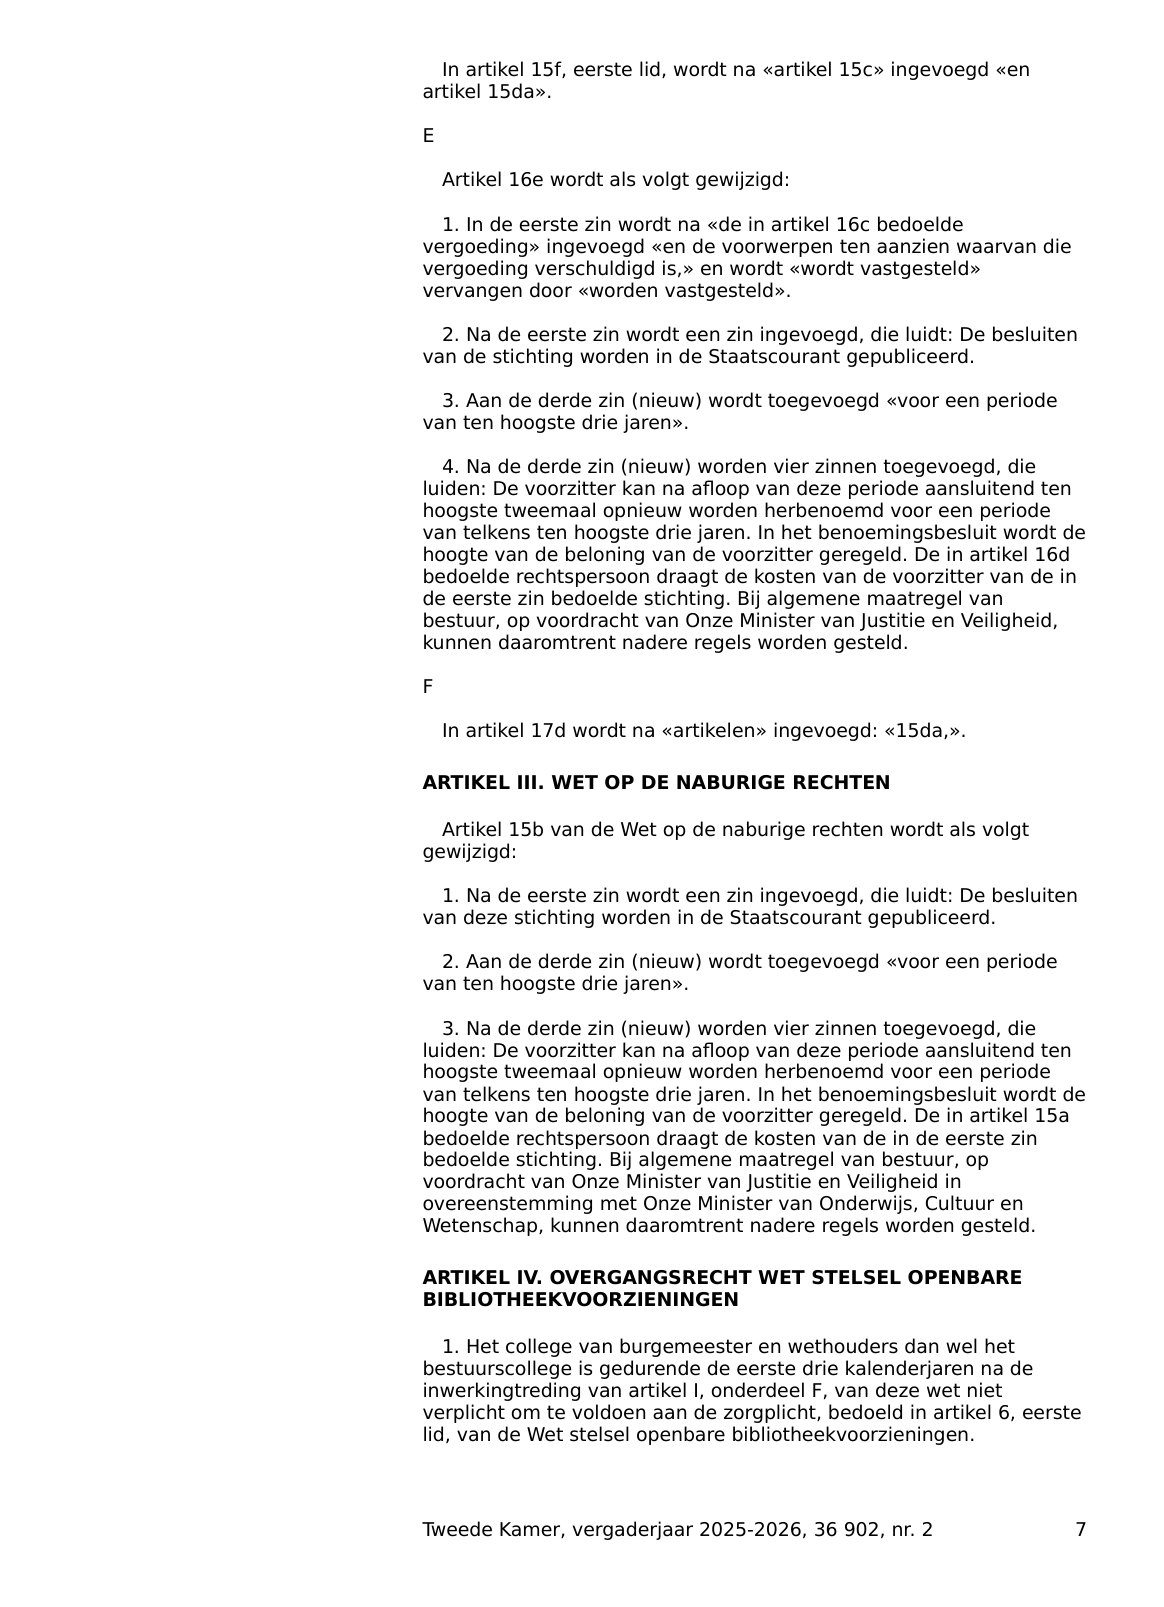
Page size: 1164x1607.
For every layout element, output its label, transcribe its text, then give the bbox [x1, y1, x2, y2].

text 2. Aan de derde zin (nieuw) wordt toegevoegd «voor een periode van ten hoogste drie jaren». [422, 951, 1087, 995]
subtitle ARTIKEL III. WET OP DE NABURIGE RECHTEN [422, 772, 1087, 794]
text 1. Het college van burgemeester en wethouders dan wel het bestuurscollege is gedurende de eerste drie kalenderjaren na de inwerkingtreding van artikel I, onderdeel F, van deze wet niet verplicht om te voldoen aan de zorgplicht, bedoeld in artikel 6, eerste lid, van de Wet stelsel openbare bibliotheekvoorzieningen. [422, 1336, 1087, 1446]
text Artikel 15b van de Wet op de naburige rechten wordt als volgt gewijzigd: [422, 819, 1087, 863]
text 1. Na de eerste zin wordt een zin ingevoegd, die luidt: De besluiten van deze stichting worden in de Staatscourant gepubliceerd. [422, 885, 1087, 929]
text Artikel 16e wordt als volgt gewijzigd: [422, 169, 1087, 191]
text F [422, 676, 1087, 698]
text In artikel 17d wordt na «artikelen» ingevoegd: «15da,». [422, 720, 1087, 742]
text 3. Na de derde zin (nieuw) worden vier zinnen toegevoegd, die luiden: De voorzitter kan na afloop van deze periode aansluitend ten hoogste tweemaal opnieuw worden herbenoemd voor een periode van telkens ten hoogste drie jaren. In het benoemingsbesluit wordt de hoogte van de beloning van de voorzitter geregeld. De in artikel 15a bedoelde rechtspersoon draagt de kosten van de in de eerste zin bedoelde stichting. Bij algemene maatregel van bestuur, op voordracht van Onze Minister van Justitie en Veiligheid in overeenstemming met Onze Minister van Onderwijs, Cultuur en Wetenschap, kunnen daaromtrent nadere regels worden gesteld. [422, 1017, 1087, 1237]
subtitle ARTIKEL IV. OVERGANGSRECHT WET STELSEL OPENBARE BIBLIOTHEEKVOORZIENINGEN [422, 1267, 1087, 1311]
text 4. Na de derde zin (nieuw) worden vier zinnen toegevoegd, die luiden: De voorzitter kan na afloop van deze periode aansluitend ten hoogste tweemaal opnieuw worden herbenoemd voor een periode van telkens ten hoogste drie jaren. In het benoemingsbesluit wordt de hoogte van de beloning van de voorzitter geregeld. De in artikel 16d bedoelde rechtspersoon draagt de kosten van de voorzitter van de in de eerste zin bedoelde stichting. Bij algemene maatregel van bestuur, op voordracht van Onze Minister van Justitie en Veiligheid, kunnen daaromtrent nadere regels worden gesteld. [422, 456, 1087, 654]
text In artikel 15f, eerste lid, wordt na «artikel 15c» ingevoegd «en artikel 15da». [422, 59, 1087, 103]
text 3. Aan de derde zin (nieuw) wordt toegevoegd «voor een periode van ten hoogste drie jaren». [422, 390, 1087, 434]
text 2. Na de eerste zin wordt een zin ingevoegd, die luidt: De besluiten van de stichting worden in de Staatscourant gepubliceerd. [422, 324, 1087, 368]
text E [422, 125, 1087, 147]
text 1. In de eerste zin wordt na «de in artikel 16c bedoelde vergoeding» ingevoegd «en de voorwerpen ten aanzien waarvan die vergoeding verschuldigd is,» en wordt «wordt vastgesteld» vervangen door «worden vastgesteld». [422, 213, 1087, 301]
